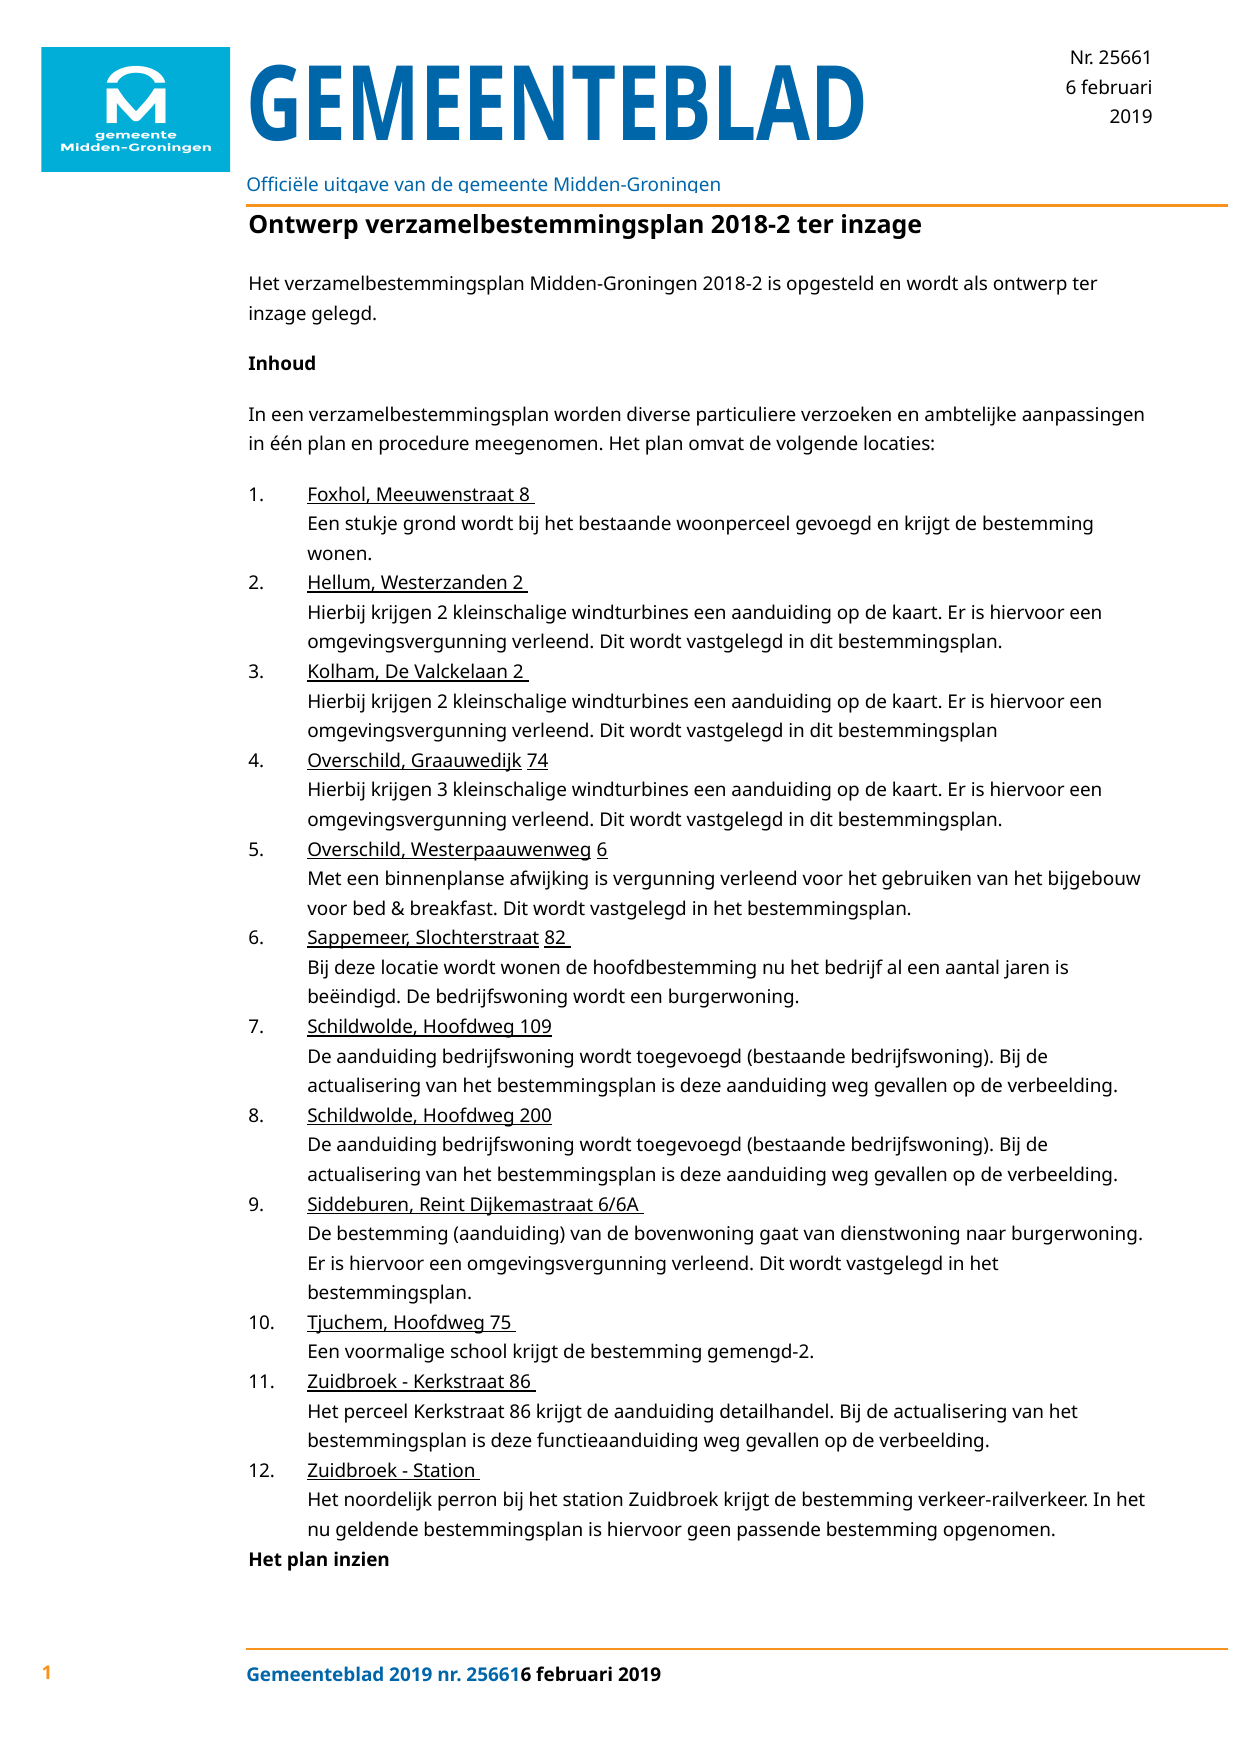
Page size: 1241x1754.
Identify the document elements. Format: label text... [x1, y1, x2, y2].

list Hierbij krijgen 2 kleinschalige windturbines een aanduiding op de kaart. Er is hiervoor een omgevingsvergunning verleend. Dit wordt vastgelegd in dit bestemmingsplan. [248, 599, 1152, 654]
list Overschild, Graauwedijk 74 [248, 747, 1152, 773]
list Een voormalige school krijgt de bestemming gemengd-2. [248, 1339, 1152, 1364]
list Schildwolde, Hoofdweg 200 [248, 1102, 1152, 1128]
text Het plan inzien [248, 1546, 1152, 1571]
list Foxhol, Meeuwenstraat 8 [248, 481, 1152, 506]
list Hellum, Westerzanden 2 [248, 569, 1152, 595]
list De bestemming (aanduiding) van de bovenwoning gaat van dienstwoning naar burgerwoning. Er is hiervoor een omgevingsvergunning verleend. Dit wordt vastgelegd in het bestemmingsplan. [248, 1220, 1152, 1305]
list Overschild, Westerpaauwenweg 6 [248, 836, 1152, 861]
list Tjuchem, Hoofdweg 75 [248, 1309, 1152, 1335]
list Schildwolde, Hoofdweg 109 [248, 1013, 1152, 1039]
picture [108, 66, 164, 82]
text Het verzamelbestemmingsplan Midden-Groningen 2018-2 is opgesteld en wordt als ontwerp ter inzage gelegd. [248, 270, 1152, 326]
list Siddeburen, Reint Dijkemastraat 6/6A [248, 1191, 1152, 1216]
picture [107, 89, 165, 122]
list Bij deze locatie wordt wonen de hoofdbestemming nu het bedrijf al een aantal jaren is beëindigd. De bedrijfswoning wordt een burgerwoning. [248, 954, 1152, 1009]
text In een verzamelbestemmingsplan worden diverse particuliere verzoeken en ambtelijke aanpassingen in één plan en procedure meegenomen. Het plan omvat de volgende locaties: [248, 401, 1152, 456]
list De aanduiding bedrijfswoning wordt toegevoegd (bestaande bedrijfswoning). Bij de actualisering van het bestemmingsplan is deze aanduiding weg gevallen op de verbeelding. [248, 1043, 1152, 1098]
list Zuidbroek - Kerkstraat 86 [248, 1368, 1152, 1394]
list De aanduiding bedrijfswoning wordt toegevoegd (bestaande bedrijfswoning). Bij de actualisering van het bestemmingsplan is deze aanduiding weg gevallen op de verbeelding. [248, 1132, 1152, 1187]
list Sappemeer, Slochterstraat 82 [248, 924, 1152, 950]
list Hierbij krijgen 2 kleinschalige windturbines een aanduiding op de kaart. Er is hiervoor een omgevingsvergunning verleend. Dit wordt vastgelegd in dit bestemmingsplan [248, 688, 1152, 743]
list Een stukje grond wordt bij het bestaande woonperceel gevoegd en krijgt de bestemming wonen. [248, 510, 1152, 566]
list Het perceel Kerkstraat 86 krijgt de aanduiding detailhandel. Bij de actualisering van het bestemmingsplan is deze functieaanduiding weg gevallen op de verbeelding. [248, 1398, 1152, 1453]
text Inhoud [248, 350, 1152, 376]
list Hierbij krijgen 3 kleinschalige windturbines een aanduiding op de kaart. Er is hiervoor een omgevingsvergunning verleend. Dit wordt vastgelegd in dit bestemmingsplan. [248, 777, 1152, 832]
text Ontwerp verzamelbestemmingsplan 2018-2 ter inzage [248, 207, 1152, 241]
list Met een binnenplanse afwijking is vergunning verleend voor het gebruiken van het bijgebouw voor bed & breakfast. Dit wordt vastgelegd in het bestemmingsplan. [248, 865, 1152, 921]
picture [184, 146, 190, 153]
list Zuidbroek - Station [248, 1457, 1152, 1483]
list Kolham, De Valckelaan 2 [248, 658, 1152, 684]
list Het noordelijk perron bij het station Zuidbroek krijgt de bestemming verkeer-railverkeer. In het nu geldende bestemmingsplan is hiervoor geen passende bestemming opgenomen. [248, 1487, 1152, 1542]
